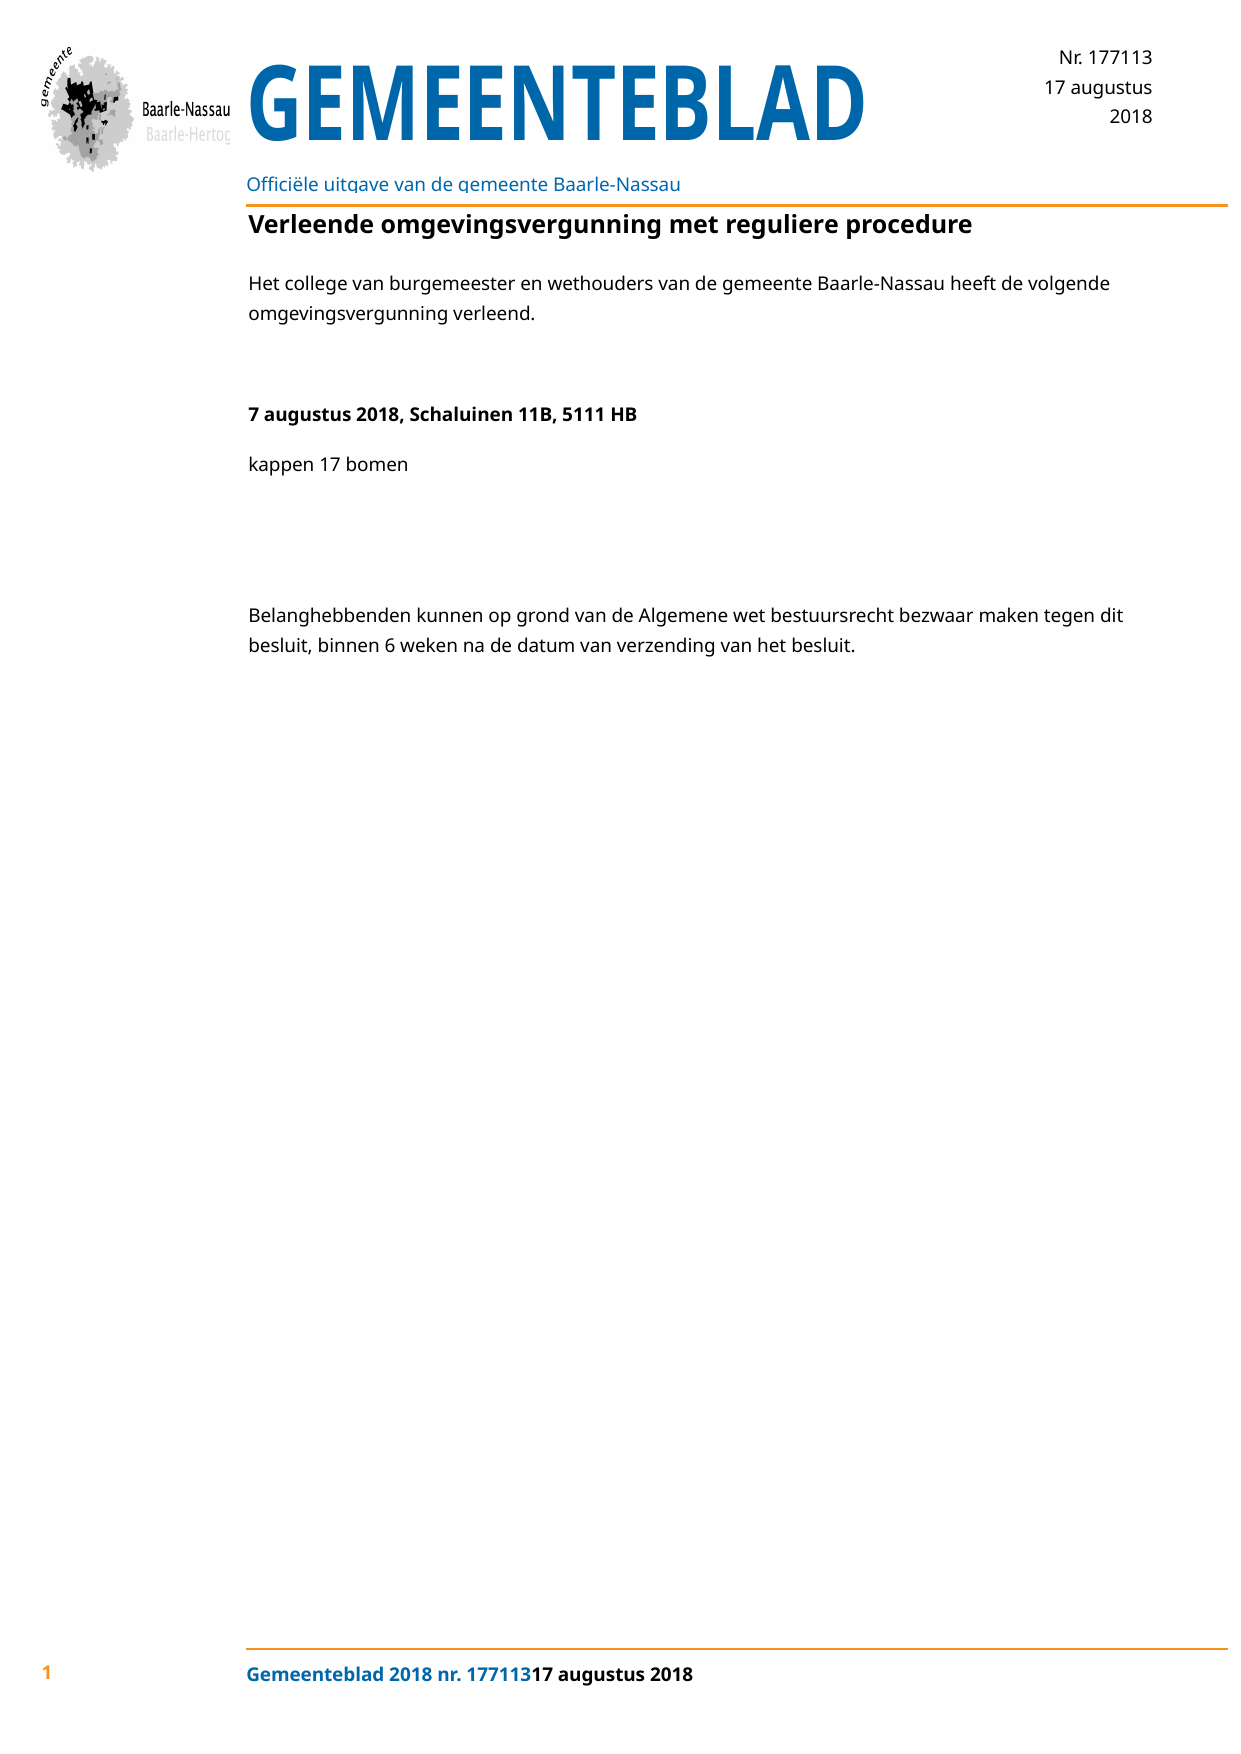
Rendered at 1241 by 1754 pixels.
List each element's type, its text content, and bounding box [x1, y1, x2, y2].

text 7 augustus 2018, Schaluinen 11B, 5111 HB [248, 401, 1152, 426]
text Het college van burgemeester en wethouders van de gemeente Baarle-Nassau heeft de volgende omgevingsvergunning verleend. [248, 270, 1152, 326]
text kappen 17 bomen [248, 451, 1152, 477]
text Belanghebbenden kunnen op grond van de Algemene wet bestuursrecht bezwaar maken tegen dit besluit, binnen 6 weken na de datum van verzending van het besluit. [248, 602, 1152, 658]
text Verleende omgevingsvergunning met reguliere procedure [248, 207, 1152, 241]
picture [41, 47, 231, 172]
